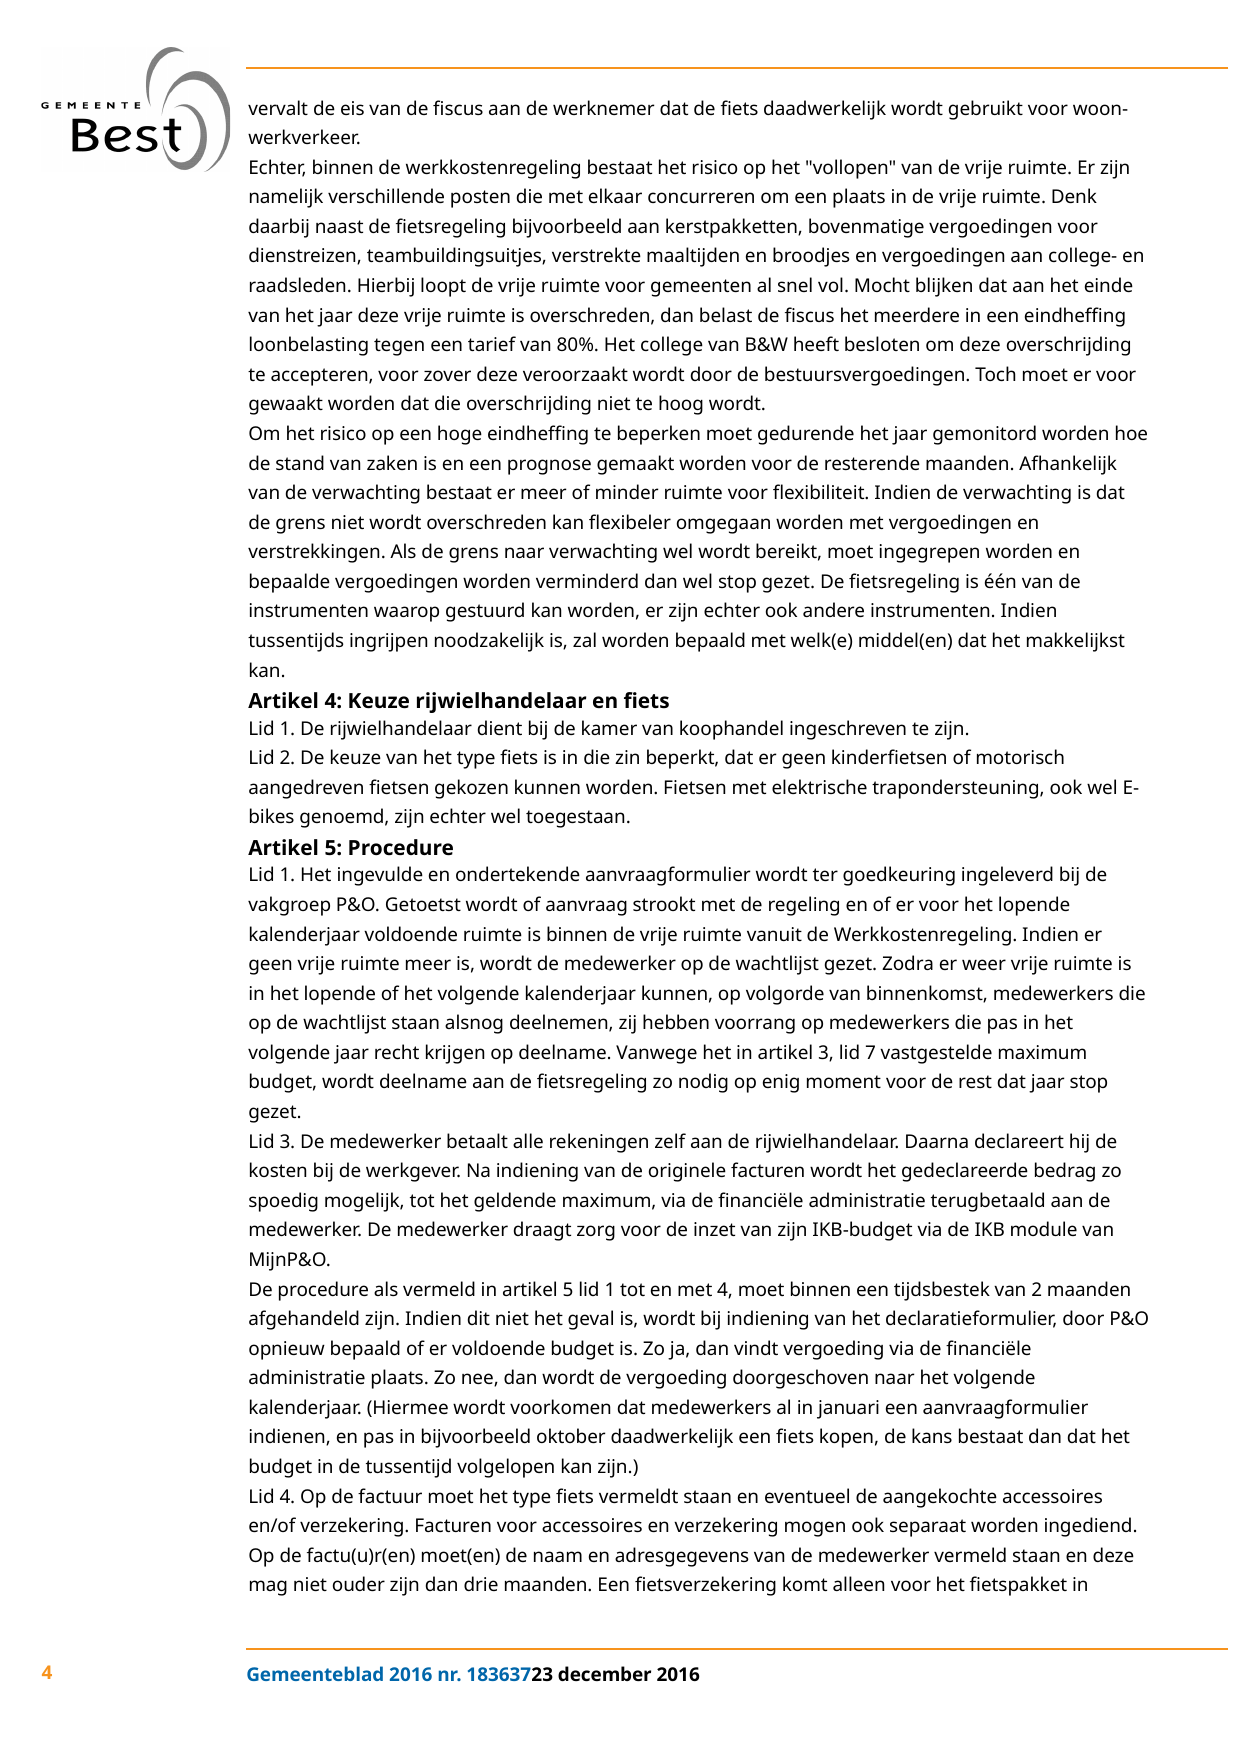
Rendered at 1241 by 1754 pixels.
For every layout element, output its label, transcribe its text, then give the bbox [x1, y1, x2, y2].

text Artikel 5: Procedure [248, 833, 1152, 862]
text Lid 1. Het ingevulde en ondertekende aanvraagformulier wordt ter goedkeuring ingeleverd bij de vakgroep P&O. Getoetst wordt of aanvraag strookt met de regeling en of er voor het lopende kalenderjaar voldoende ruimte is binnen de vrije ruimte vanuit de Werkkostenregeling. Indien er geen vrije ruimte meer is, wordt de medewerker op de wachtlijst gezet. Zodra er weer vrije ruimte is in het lopende of het volgende kalenderjaar kunnen, op volgorde van binnenkomst, medewerkers die op de wachtlijst staan alsnog deelnemen, zij hebben voorrang op medewerkers die pas in het volgende jaar recht krijgen op deelname. Vanwege het in artikel 3, lid 7 vastgestelde maximum budget, wordt deelname aan de fietsregeling zo nodig op enig moment voor de rest dat jaar stop gezet. [248, 862, 1152, 1124]
text De procedure als vermeld in artikel 5 lid 1 tot en met 4, moet binnen een tijdsbestek van 2 maanden afgehandeld zijn. Indien dit niet het geval is, wordt bij indiening van het declaratieformulier, door P&O opnieuw bepaald of er voldoende budget is. Zo ja, dan vindt vergoeding via de financiële administratie plaats. Zo nee, dan wordt de vergoeding doorgeschoven naar het volgende kalenderjaar. (Hiermee wordt voorkomen dat medewerkers al in januari een aanvraagformulier indienen, en pas in bijvoorbeeld oktober daadwerkelijk een fiets kopen, de kans bestaat dan dat het budget in de tussentijd volgelopen kan zijn.) [248, 1276, 1152, 1479]
text Lid 4. Op de factuur moet het type fiets vermeldt staan en eventueel de aangekochte accessoires en/of verzekering. Facturen voor accessoires en verzekering mogen ook separaat worden ingediend. Op de factu(u)r(en) moet(en) de naam en adresgegevens van de medewerker vermeld staan en deze mag niet ouder zijn dan drie maanden. Een fietsverzekering komt alleen voor het fietspakket in [248, 1483, 1152, 1597]
text daarbij naast de fietsregeling bijvoorbeeld aan kerstpakketten, bovenmatige vergoedingen voor dienstreizen, teambuildingsuitjes, verstrekte maaltijden en broodjes en vergoedingen aan college- en raadsleden. Hierbij loopt de vrije ruimte voor gemeenten al snel vol. Mocht blijken dat aan het einde van het jaar deze vrije ruimte is overschreden, dan belast de fiscus het meerdere in een eindheffing loonbelasting tegen een tarief van 80%. Het college van B&W heeft besloten om deze overschrijding te accepteren, voor zover deze veroorzaakt wordt door de bestuursvergoedingen. Toch moet er voor gewaakt worden dat die overschrijding niet te hoog wordt. [248, 213, 1152, 416]
text Lid 2. De keuze van het type fiets is in die zin beperkt, dat er geen kinderfietsen of motorisch aangedreven fietsen gekozen kunnen worden. Fietsen met elektrische trapondersteuning, ook wel E-bikes genoemd, zijn echter wel toegestaan. [248, 744, 1152, 829]
text vervalt de eis van de fiscus aan de werknemer dat de fiets daadwerkelijk wordt gebruikt voor woon-werkverkeer. [248, 95, 1152, 150]
text namelijk verschillende posten die met elkaar concurreren om een plaats in de vrije ruimte. Denk [248, 183, 1152, 209]
text Echter, binnen de werkkostenregeling bestaat het risico op het "vollopen" van de vrije ruimte. Er zijn [248, 154, 1152, 180]
text Om het risico op een hoge eindheffing te beperken moet gedurende het jaar gemonitord worden hoe de stand van zaken is en een prognose gemaakt worden voor de resterende maanden. Afhankelijk van de verwachting bestaat er meer of minder ruimte voor flexibiliteit. Indien de verwachting is dat de grens niet wordt overschreden kan flexibeler omgegaan worden met vergoedingen en verstrekkingen. Als de grens naar verwachting wel wordt bereikt, moet ingegrepen worden en bepaalde vergoedingen worden verminderd dan wel stop gezet. De fietsregeling is één van de instrumenten waarop gestuurd kan worden, er zijn echter ook andere instrumenten. Indien tussentijds ingrijpen noodzakelijk is, zal worden bepaald met welk(e) middel(en) dat het makkelijkst kan. [248, 420, 1152, 683]
text Artikel 4: Keuze rijwielhandelaar en fiets [248, 686, 1152, 715]
picture [41, 47, 231, 172]
text Lid 1. De rijwielhandelaar dient bij de kamer van koophandel ingeschreven te zijn. [248, 715, 1152, 741]
text Lid 3. De medewerker betaalt alle rekeningen zelf aan de rijwielhandelaar. Daarna declareert hij de kosten bij de werkgever. Na indiening van de originele facturen wordt het gedeclareerde bedrag zo spoedig mogelijk, tot het geldende maximum, via de financiële administratie terugbetaald aan de medewerker. De medewerker draagt zorg voor de inzet van zijn IKB-budget via de IKB module van MijnP&O. [248, 1128, 1152, 1272]
